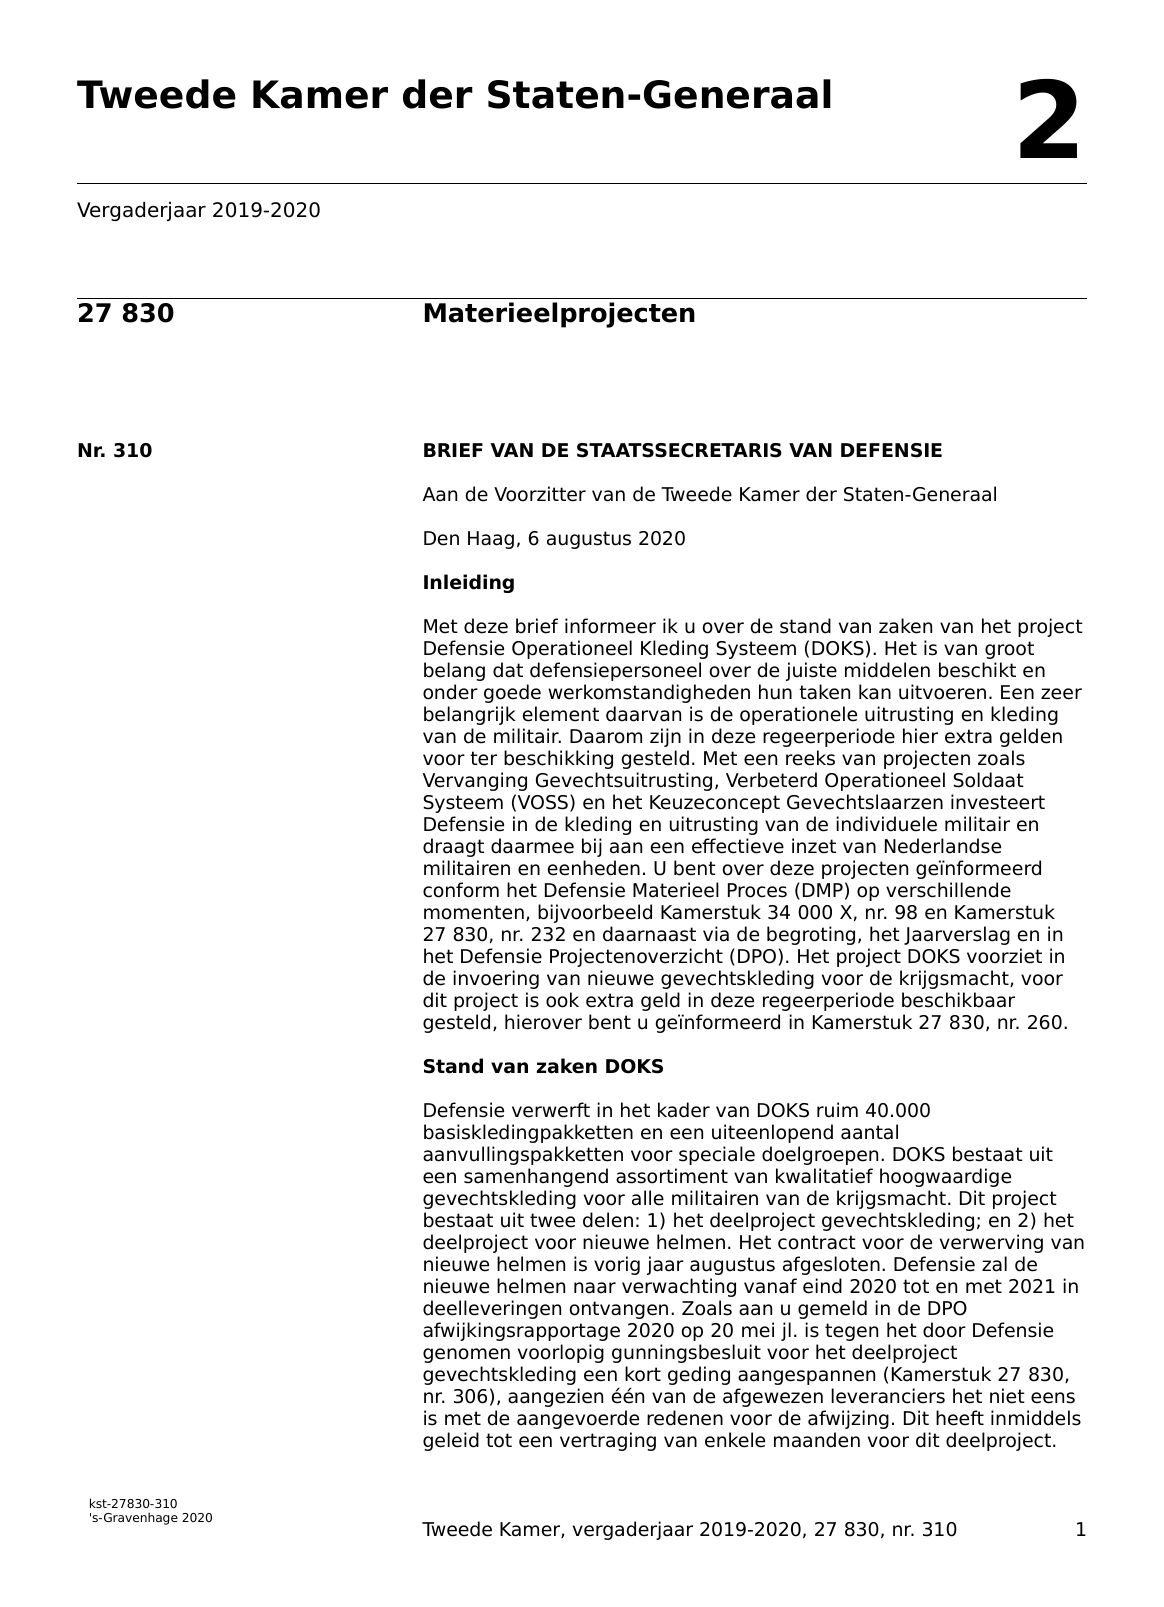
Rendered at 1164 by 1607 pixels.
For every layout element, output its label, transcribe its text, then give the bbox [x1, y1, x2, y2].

text Aan de Voorzitter van de Tweede Kamer der Staten-Generaal [422, 484, 1087, 506]
text Met deze brief informeer ik u over de stand van zaken van het project Defensie Operationeel Kleding Systeem (DOKS). Het is van groot belang dat defensiepersoneel over de juiste middelen beschikt en onder goede werkomstandigheden hun taken kan uitvoeren. Een zeer belangrijk element daarvan is de operationele uitrusting en kleding van de militair. Daarom zijn in deze regeerperiode hier extra gelden voor ter beschikking gesteld. Met een reeks van projecten zoals Vervanging Gevechtsuitrusting, Verbeterd Operationeel Soldaat Systeem (VOSS) en het Keuzeconcept Gevechtslaarzen investeert Defensie in de kleding en uitrusting van de individuele militair en draagt daarmee bij aan een effectieve inzet van Nederlandse militairen en eenheden. U bent over deze projecten geïnformeerd conform het Defensie Materieel Proces (DMP) op verschillende momenten, bijvoorbeeld Kamerstuk 34 000 X, nr. 98 en Kamerstuk 27 830, nr. 232 en daarnaast via de begroting, het Jaarverslag en in het Defensie Projectenoverzicht (DPO). Het project DOKS voorziet in de invoering van nieuwe gevechtskleding voor de krijgsmacht, voor dit project is ook extra geld in deze regeerperiode beschikbaar gesteld, hierover bent u geïnformeerd in Kamerstuk 27 830, nr. 260. [422, 616, 1087, 1034]
table_cell Vergaderjaar 2019-2020 [77, 184, 1087, 298]
text kst-27830-310 [88, 1497, 323, 1511]
subtitle Inleiding [422, 572, 1087, 594]
text 's-Gravenhage 2020 [88, 1511, 323, 1525]
text Den Haag, 6 augustus 2020 [422, 528, 1087, 550]
table_header Tweede Kamer der Staten-Generaal [77, 59, 886, 183]
table_header 2 [886, 59, 1087, 183]
subtitle Stand van zaken DOKS [422, 1056, 1087, 1078]
text Defensie verwerft in het kader van DOKS ruim 40.000 basiskledingpakketten en een uiteenlopend aantal aanvullingspakketten voor speciale doelgroepen. DOKS bestaat uit een samenhangend assortiment van kwalitatief hoogwaardige gevechtskleding voor alle militairen van de krijgsmacht. Dit project bestaat uit twee delen: 1) het deelproject gevechtskleding; en 2) het deelproject voor nieuwe helmen. Het contract voor de verwerving van nieuwe helmen is vorig jaar augustus afgesloten. Defensie zal de nieuwe helmen naar verwachting vanaf eind 2020 tot en met 2021 in deelleveringen ontvangen. Zoals aan u gemeld in de DPO afwijkingsrapportage 2020 op 20 mei jl. is tegen het door Defensie genomen voorlopig gunningsbesluit voor het deelproject gevechtskleding een kort geding aangespannen (Kamerstuk 27 830, nr. 306), aangezien één van de afgewezen leveranciers het niet eens is met de aangevoerde redenen voor de afwijzing. Dit heeft inmiddels geleid tot een vertraging van enkele maanden voor dit deelproject. [422, 1100, 1087, 1452]
subtitle Nr. 310 BRIEF VAN DE STAATSSECRETARIS VAN DEFENSIE [77, 440, 1087, 462]
subtitle 27 830 Materieelprojecten [77, 299, 1087, 329]
